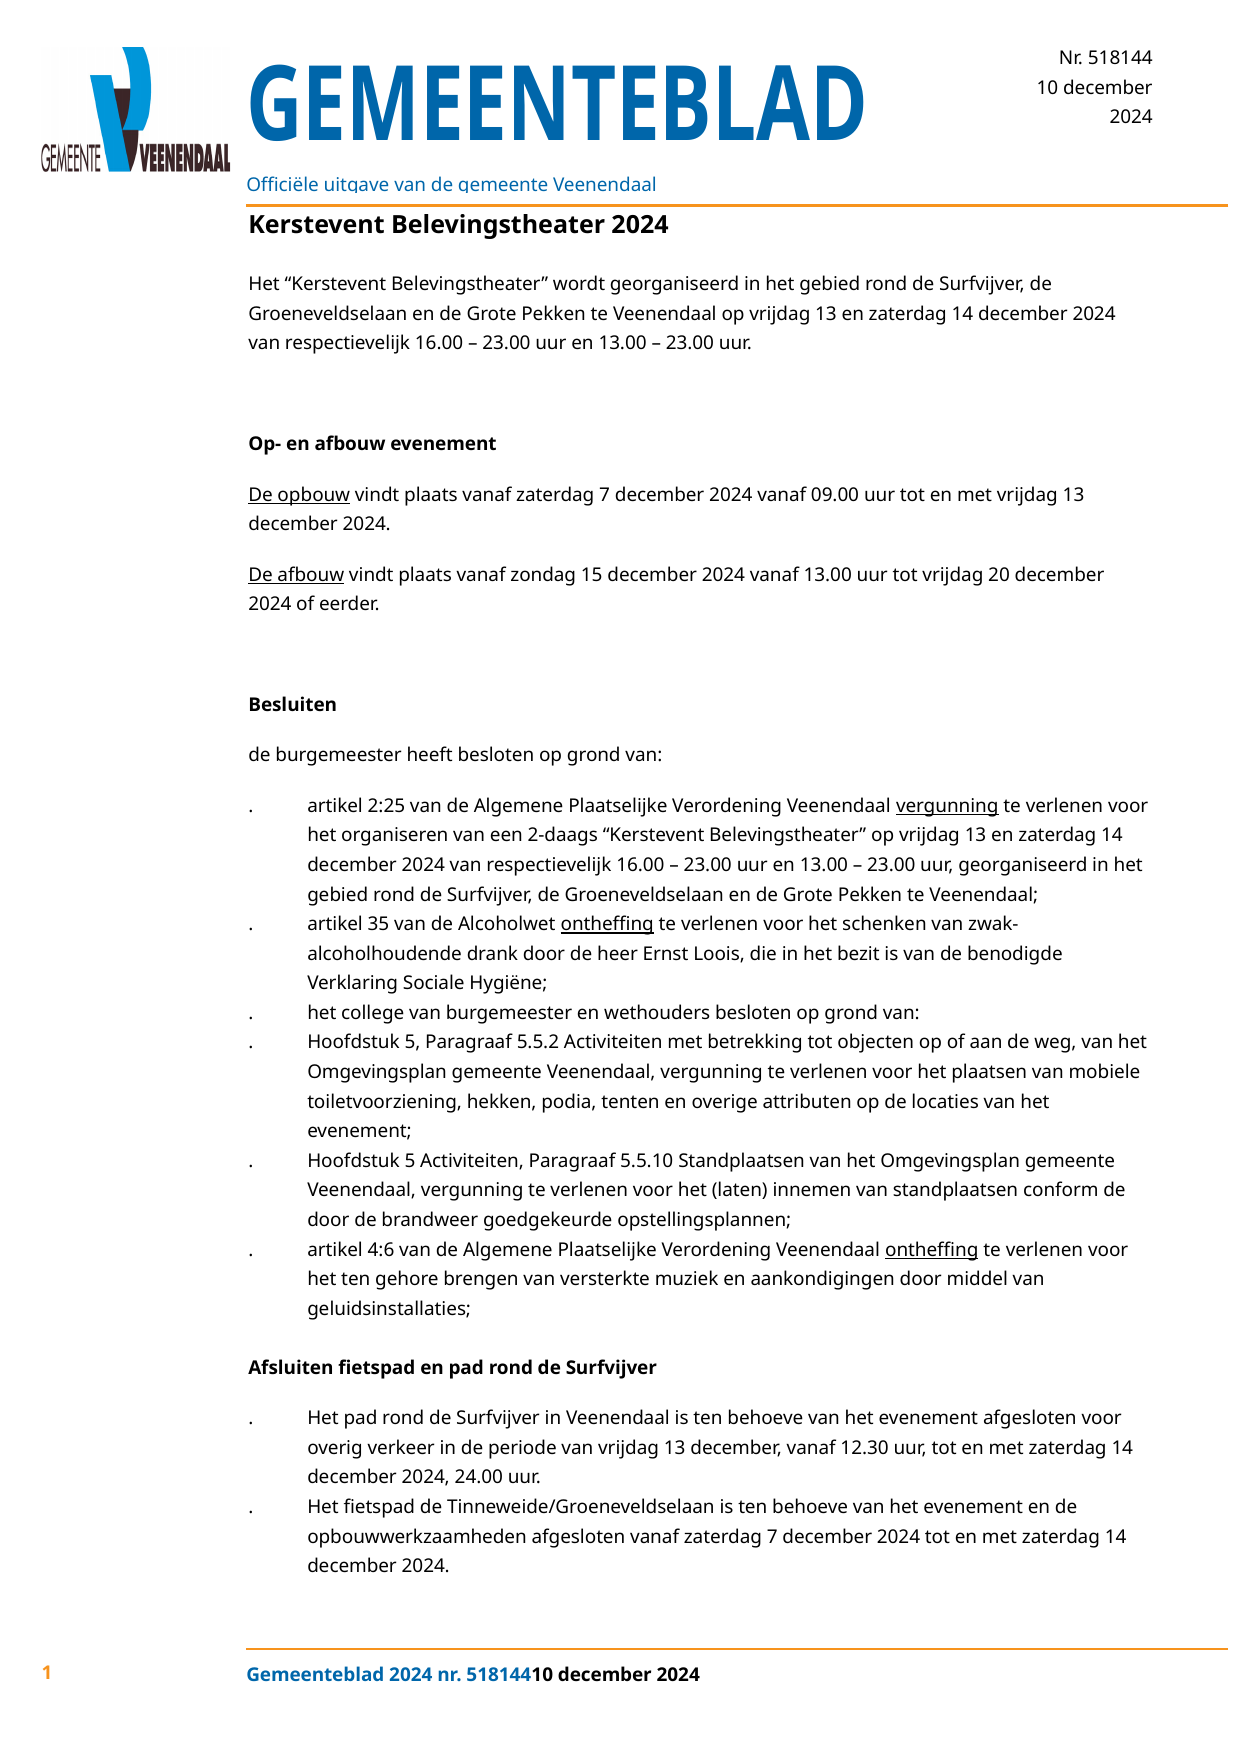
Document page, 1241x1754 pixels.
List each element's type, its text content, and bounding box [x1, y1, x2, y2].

list artikel 2:25 van de Algemene Plaatselijke Verordening Veenendaal vergunning te verlenen voor het organiseren van een 2-daags “Kerstevent Belevingstheater” op vrijdag 13 en zaterdag 14 december 2024 van respectievelijk 16.00 – 23.00 uur en 13.00 – 23.00 uur, georganiseerd in het gebied rond de Surfvijver, de Groeneveldselaan en de Grote Pekken te Veenendaal; [248, 792, 1152, 906]
list artikel 4:6 van de Algemene Plaatselijke Verordening Veenendaal ontheffing te verlenen voor het ten gehore brengen van versterkte muziek en aankondigingen door middel van geluidsinstallaties; [248, 1236, 1152, 1321]
text Besluiten [248, 691, 1152, 717]
text Kerstevent Belevingstheater 2024 [248, 207, 1152, 241]
text Op- en afbouw evenement [248, 430, 1152, 456]
list Hoofdstuk 5, Paragraaf 5.5.2 Activiteiten met betrekking tot objecten op of aan de weg, van het Omgevingsplan gemeente Veenendaal, vergunning te verlenen voor het plaatsen van mobiele toiletvoorziening, hekken, podia, tenten en overige attributen op de locaties van het evenement; [248, 1029, 1152, 1143]
text De opbouw vindt plaats vanaf zaterdag 7 december 2024 vanaf 09.00 uur tot en met vrijdag 13 december 2024. [248, 481, 1152, 536]
text de burgemeester heeft besloten op grond van: [248, 742, 1152, 767]
list Het pad rond de Surfvijver in Veenendaal is ten behoeve van het evenement afgesloten voor overig verkeer in de periode van vrijdag 13 december, vanaf 12.30 uur, tot en met zaterdag 14 december 2024, 24.00 uur. [248, 1404, 1152, 1489]
list artikel 35 van de Alcoholwet ontheffing te verlenen voor het schenken van zwak- alcoholhoudende drank door de heer Ernst Loois, die in het bezit is van de benodigde Verklaring Sociale Hygiëne; [248, 910, 1152, 995]
text Het “Kerstevent Belevingstheater” wordt georganiseerd in het gebied rond de Surfvijver, de Groeneveldselaan en de Grote Pekken te Veenendaal op vrijdag 13 en zaterdag 14 december 2024 van respectievelijk 16.00 – 23.00 uur en 13.00 – 23.00 uur. [248, 270, 1152, 355]
text Afsluiten fietspad en pad rond de Surfvijver [248, 1354, 1152, 1380]
picture [41, 47, 130, 172]
text De afbouw vindt plaats vanaf zondag 15 december 2024 vanaf 13.00 uur tot vrijdag 20 december 2024 of eerder. [248, 561, 1152, 616]
list Hoofdstuk 5 Activiteiten, Paragraaf 5.5.10 Standplaatsen van het Omgevingsplan gemeente Veenendaal, vergunning te verlenen voor het (laten) innemen van standplaatsen conform de door de brandweer goedgekeurde opstellingsplannen; [248, 1147, 1152, 1232]
list Het fietspad de Tinneweide/Groeneveldselaan is ten behoeve van het evenement en de opbouwwerkzaamheden afgesloten vanaf zaterdag 7 december 2024 tot en met zaterdag 14 december 2024. [248, 1493, 1152, 1578]
picture [123, 47, 231, 172]
list het college van burgemeester en wethouders besloten op grond van: [248, 999, 1152, 1025]
